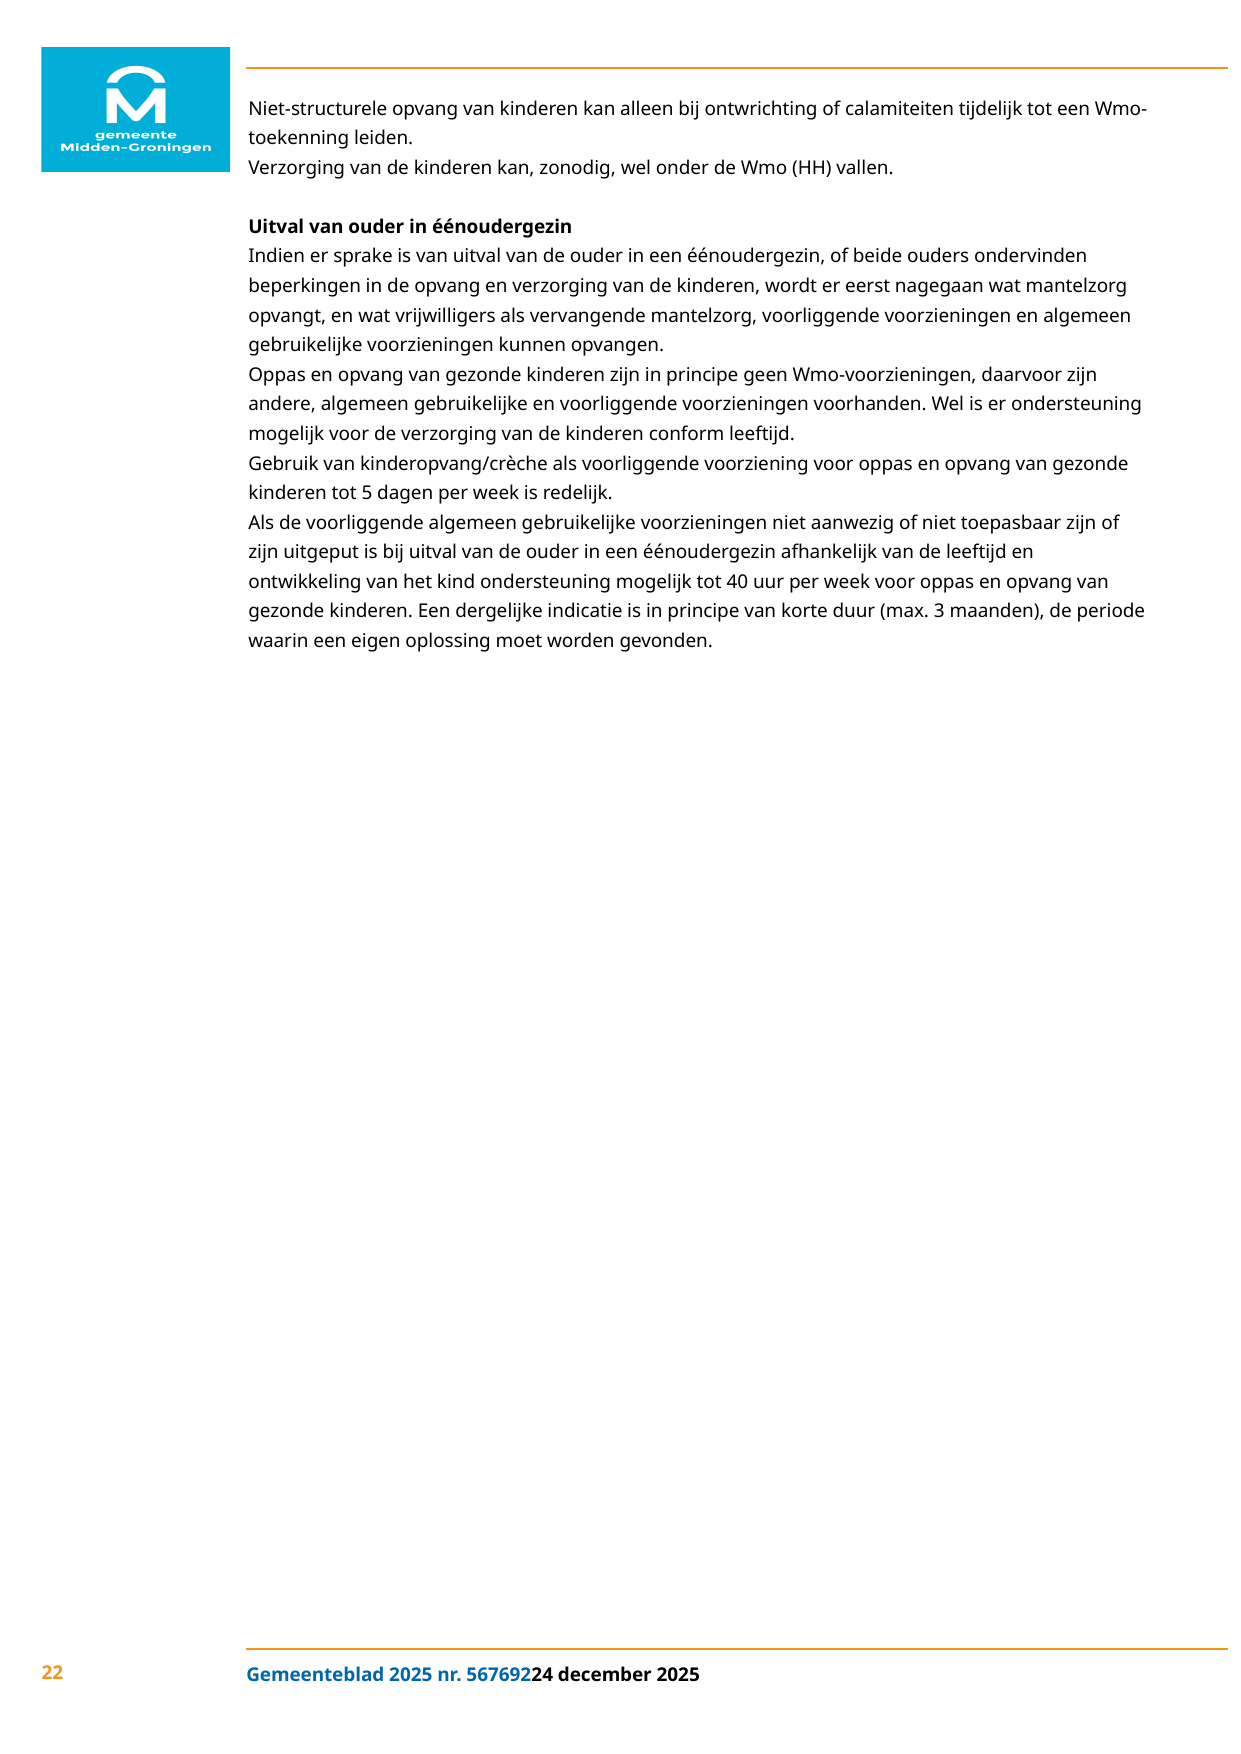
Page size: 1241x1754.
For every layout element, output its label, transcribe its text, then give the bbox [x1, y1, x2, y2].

text Uitval van ouder in éénoudergezin [248, 213, 1152, 239]
text Oppas en opvang van gezonde kinderen zijn in principe geen Wmo-voorzieningen, daarvoor zijn andere, algemeen gebruikelijke en voorliggende voorzieningen voorhanden. Wel is er ondersteuning mogelijk voor de verzorging van de kinderen conform leeftijd. [248, 361, 1152, 446]
picture [108, 66, 164, 82]
text Verzorging van de kinderen kan, zonodig, wel onder de Wmo (HH) vallen. [248, 154, 1152, 180]
text Gebruik van kinderopvang/crèche als voorliggende voorziening voor oppas en opvang van gezonde kinderen tot 5 dagen per week is redelijk. [248, 450, 1152, 505]
picture [107, 89, 165, 122]
text Niet-structurele opvang van kinderen kan alleen bij ontwrichting of calamiteiten tijdelijk tot een Wmo-toekenning leiden. [248, 95, 1152, 150]
picture [184, 146, 190, 153]
text Indien er sprake is van uitval van de ouder in een éénoudergezin, of beide ouders ondervinden beperkingen in de opvang en verzorging van de kinderen, wordt er eerst nagegaan wat mantelzorg opvangt, en wat vrijwilligers als vervangende mantelzorg, voorliggende voorzieningen en algemeen gebruikelijke voorzieningen kunnen opvangen. [248, 243, 1152, 357]
text Als de voorliggende algemeen gebruikelijke voorzieningen niet aanwezig of niet toepasbaar zijn of zijn uitgeput is bij uitval van de ouder in een éénoudergezin afhankelijk van de leeftijd en ontwikkeling van het kind ondersteuning mogelijk tot 40 uur per week voor oppas en opvang van gezonde kinderen. Een dergelijke indicatie is in principe van korte duur (max. 3 maanden), de periode waarin een eigen oplossing moet worden gevonden. [248, 509, 1152, 653]
